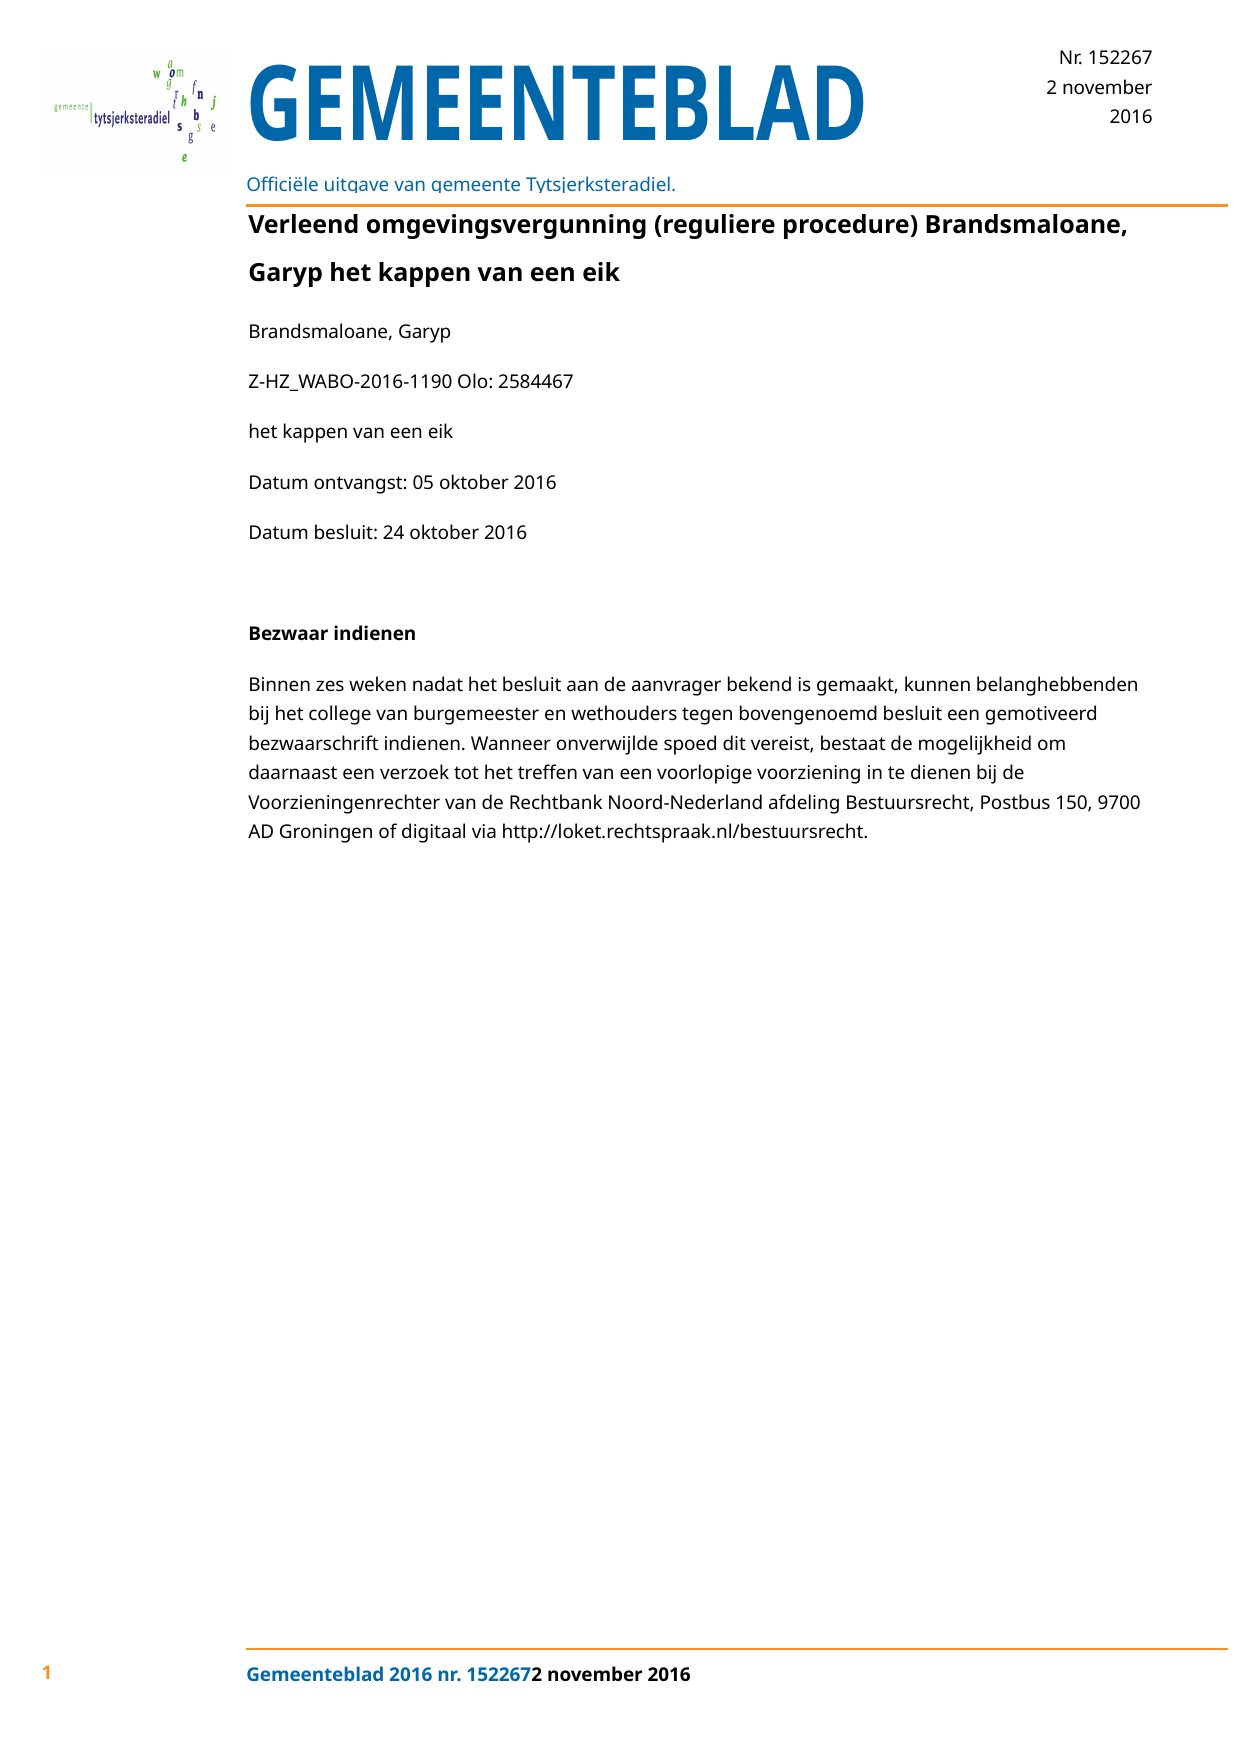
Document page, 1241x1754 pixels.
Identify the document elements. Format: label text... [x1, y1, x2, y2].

text Datum ontvangst: 05 oktober 2016 [248, 469, 1152, 495]
text het kappen van een eik [248, 419, 1152, 444]
text Binnen zes weken nadat het besluit aan de aanvrager bekend is gemaakt, kunnen belanghebbenden bij het college van burgemeester en wethouders tegen bovengenoemd besluit een gemotiveerd bezwaarschrift indienen. Wanneer onverwijlde spoed dit vereist, bestaat de mogelijkheid om daarnaast een verzoek tot het treffen van een voorlopige voorziening in te dienen bij de Voorzieningenrechter van de Rechtbank Noord-Nederland afdeling Bestuursrecht, Postbus 150, 9700 AD Groningen of digitaal via http://loket.rechtspraak.nl/bestuursrecht. [248, 671, 1152, 844]
text Verleend omgevingsvergunning (reguliere procedure) Brandsmaloane, Garyp het kappen van een eik [248, 207, 1152, 288]
text Bezwaar indienen [248, 620, 1152, 646]
picture [41, 47, 231, 172]
text Datum besluit: 24 oktober 2016 [248, 519, 1152, 545]
text Brandsmaloane, Garyp [248, 318, 1152, 344]
text Z-HZ_WABO-2016-1190 Olo: 2584467 [248, 368, 1152, 394]
